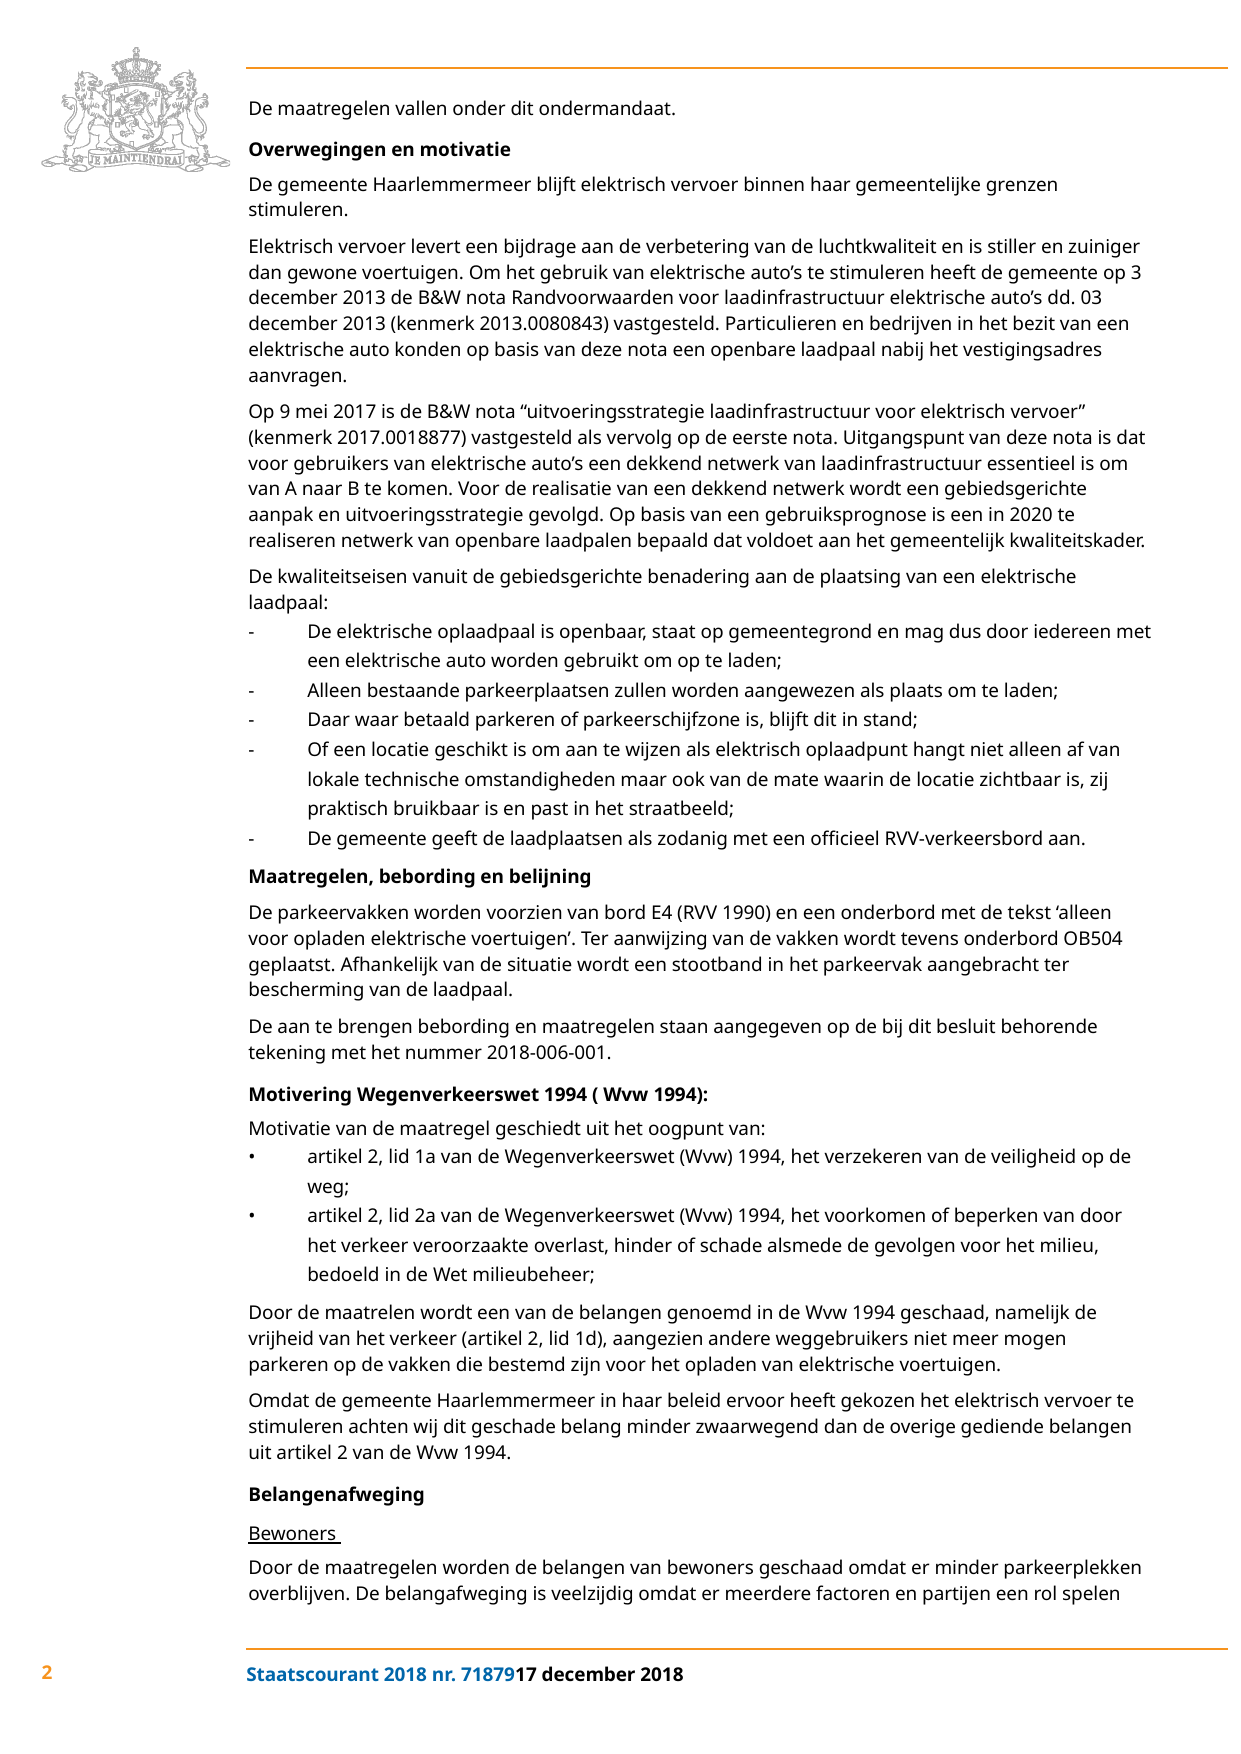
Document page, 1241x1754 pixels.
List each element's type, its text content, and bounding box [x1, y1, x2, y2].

text De parkeervakken worden voorzien van bord E4 (RVV 1990) en een onderbord met de tekst ‘alleen voor opladen elektrische voertuigen’. Ter aanwijzing van de vakken wordt tevens onderbord OB504 geplaatst. Afhankelijk van de situatie wordt een stootband in het parkeervak aangebracht ter bescherming van de laadpaal. [248, 899, 1152, 1002]
text De maatregelen vallen onder dit ondermandaat. [248, 95, 1152, 121]
list Of een locatie geschikt is om aan te wijzen als elektrisch oplaadpunt hangt niet alleen af van lokale technische omstandigheden maar ook van de mate waarin de locatie zichtbaar is, zij praktisch bruikbaar is en past in het straatbeeld; [248, 736, 1152, 821]
list artikel 2, lid 2a van de Wegenverkeerswet (Wvw) 1994, het voorkomen of beperken van door het verkeer veroorzaakte overlast, hinder of schade alsmede de gevolgen voor het milieu, bedoeld in de Wet milieubeheer; [248, 1202, 1152, 1287]
text Op 9 mei 2017 is de B&W nota “uitvoeringsstrategie laadinfrastructuur voor elektrisch vervoer” (kenmerk 2017.0018877) vastgesteld als vervolg op de eerste nota. Uitgangspunt van deze nota is dat voor gebruikers van elektrische auto’s een dekkend netwerk van laadinfrastructuur essentieel is om van A naar B te komen. Voor de realisatie van een dekkend netwerk wordt een gebiedsgerichte aanpak en uitvoeringsstrategie gevolgd. Op basis van een gebruiksprognose is een in 2020 te realiseren netwerk van openbare laadpalen bepaald dat voldoet aan het gemeentelijk kwaliteitskader. [248, 398, 1152, 553]
text De gemeente Haarlemmermeer blijft elektrisch vervoer binnen haar gemeentelijke grenzen stimuleren. [248, 171, 1152, 222]
text Elektrisch vervoer levert een bijdrage aan de verbetering van de luchtkwaliteit en is stiller en zuiniger dan gewone voertuigen. Om het gebruik van elektrische auto’s te stimuleren heeft de gemeente op 3 december 2013 de B&W nota Randvoorwaarden voor laadinfrastructuur elektrische auto’s dd. 03 december 2013 (kenmerk 2013.0080843) vastgesteld. Particulieren en bedrijven in het bezit van een elektrische auto konden op basis van deze nota een openbare laadpaal nabij het vestigingsadres aanvragen. [248, 233, 1152, 387]
text De kwaliteitseisen vanuit de gebiedsgerichte benadering aan de plaatsing van een elektrische laadpaal: [248, 564, 1152, 615]
picture [41, 47, 231, 172]
text Door de maatrelen wordt een van de belangen genoemd in de Wvw 1994 geschaad, namelijk de vrijheid van het verkeer (artikel 2, lid 1d), aangezien andere weggebruikers niet meer mogen parkeren op de vakken die bestemd zijn voor het opladen van elektrische voertuigen. [248, 1299, 1152, 1377]
text Belangenafweging [248, 1481, 1152, 1507]
list artikel 2, lid 1a van de Wegenverkeerswet (Wvw) 1994, het verzekeren van de veiligheid op de weg; [248, 1143, 1152, 1199]
text Omdat de gemeente Haarlemmermeer in haar beleid ervoor heeft gekozen het elektrisch vervoer te stimuleren achten wij dit geschade belang minder zwaarwegend dan de overige gediende belangen uit artikel 2 van de Wvw 1994. [248, 1388, 1152, 1465]
text Door de maatregelen worden de belangen van bewoners geschaad omdat er minder parkeerplekken overblijven. De belangafweging is veelzijdig omdat er meerdere factoren en partijen een rol spelen [248, 1554, 1152, 1606]
list De gemeente geeft de laadplaatsen als zodanig met een officieel RVV-verkeersbord aan. [248, 825, 1152, 851]
text De aan te brengen bebording en maatregelen staan aangegeven op de bij dit besluit behorende tekening met het nummer 2018-006-001. [248, 1013, 1152, 1065]
text Bewoners [248, 1520, 1152, 1546]
list De elektrische oplaadpaal is openbaar, staat op gemeentegrond en mag dus door iedereen met een elektrische auto worden gebruikt om op te laden; [248, 618, 1152, 673]
list Daar waar betaald parkeren of parkeerschijfzone is, blijft dit in stand; [248, 707, 1152, 732]
list Alleen bestaande parkeerplaatsen zullen worden aangewezen als plaats om te laden; [248, 677, 1152, 703]
text Maatregelen, bebording en belijning [248, 863, 1152, 888]
text Motivatie van de maatregel geschiedt uit het oogpunt van: [248, 1115, 1152, 1141]
text Overwegingen en motivatie [248, 137, 1152, 162]
text Motivering Wegenverkeerswet 1994 ( Wvw 1994): [248, 1081, 1152, 1107]
